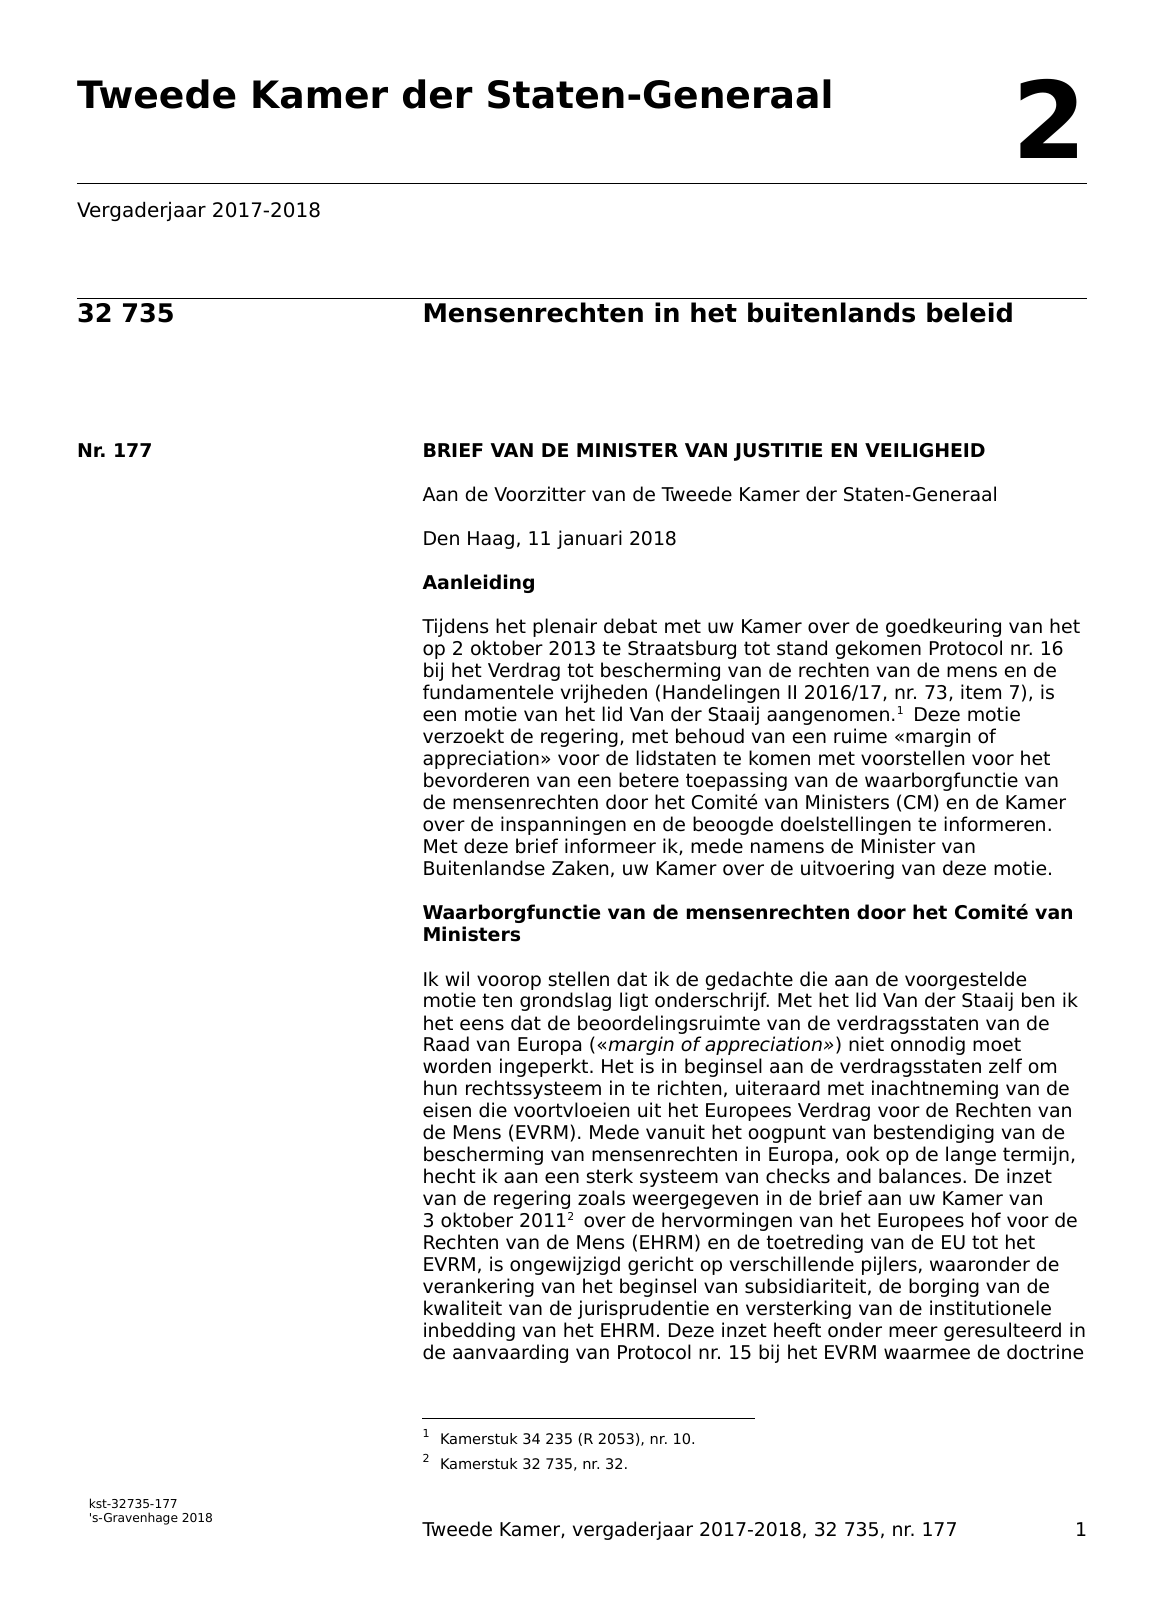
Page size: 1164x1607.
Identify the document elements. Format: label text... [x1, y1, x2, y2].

text Ik wil voorop stellen dat ik de gedachte die aan de voorgestelde motie ten grondslag ligt onderschrijf. Met het lid Van der Staaij ben ik het eens dat de beoordelingsruimte van de verdragsstaten van de Raad van Europa («margin of appreciation») niet onnodig moet worden ingeperkt. Het is in beginsel aan de verdragsstaten zelf om hun rechtssysteem in te richten, uiteraard met inachtneming van de eisen die voortvloeien uit het Europees Verdrag voor de Rechten van de Mens (EVRM). Mede vanuit het oogpunt van bestendiging van de bescherming van mensenrechten in Europa, ook op de lange termijn, hecht ik aan een sterk systeem van checks and balances. De inzet van de regering zoals weergegeven in de brief aan uw Kamer van 3 oktober 2011 over de hervormingen van het Europees hof voor de Rechten van de Mens (EHRM) en de toetreding van de EU tot het EVRM, is ongewijzigd gericht op verschillende pijlers, waaronder de verankering van het beginsel van subsidiariteit, de borging van de kwaliteit van de jurisprudentie en versterking van de institutionele inbedding van het EHRM. Deze inzet heeft onder meer geresulteerd in de aanvaarding van Protocol nr. 15 bij het EVRM waarmee de doctrine [422, 968, 1087, 1364]
subtitle Nr. 177 BRIEF VAN DE MINISTER VAN JUSTITIE EN VEILIGHEID [77, 440, 1087, 462]
text 's-Gravenhage 2018 [88, 1511, 323, 1525]
table_header Tweede Kamer der Staten-Generaal [77, 59, 886, 183]
text kst-32735-177 [88, 1497, 323, 1511]
subtitle Waarborgfunctie van de mensenrechten door het Comité van Ministers [422, 902, 1087, 946]
text Den Haag, 11 januari 2018 [422, 528, 1087, 550]
subtitle 32 735 Mensenrechten in het buitenlands beleid [77, 299, 1087, 329]
text Kamerstuk 32 735, nr. 32. [422, 1452, 1087, 1474]
text Kamerstuk 34 235 (R 2053), nr. 10. [422, 1427, 1087, 1449]
table_cell Vergaderjaar 2017-2018 [77, 184, 1087, 298]
table_header 2 [886, 59, 1087, 183]
subtitle Aanleiding [422, 572, 1087, 594]
text Tijdens het plenair debat met uw Kamer over de goedkeuring van het op 2 oktober 2013 te Straatsburg tot stand gekomen Protocol nr. 16 bij het Verdrag tot bescherming van de rechten van de mens en de fundamentele vrijheden (Handelingen II 2016/17, nr. 73, item 7), is een motie van het lid Van der Staaij aangenomen. Deze motie verzoekt de regering, met behoud van een ruime «margin of appreciation» voor de lidstaten te komen met voorstellen voor het bevorderen van een betere toepassing van de waarborgfunctie van de mensenrechten door het Comité van Ministers (CM) en de Kamer over de inspanningen en de beoogde doelstellingen te informeren. Met deze brief informeer ik, mede namens de Minister van Buitenlandse Zaken, uw Kamer over de uitvoering van deze motie. [422, 616, 1087, 880]
text Aan de Voorzitter van de Tweede Kamer der Staten-Generaal [422, 484, 1087, 506]
